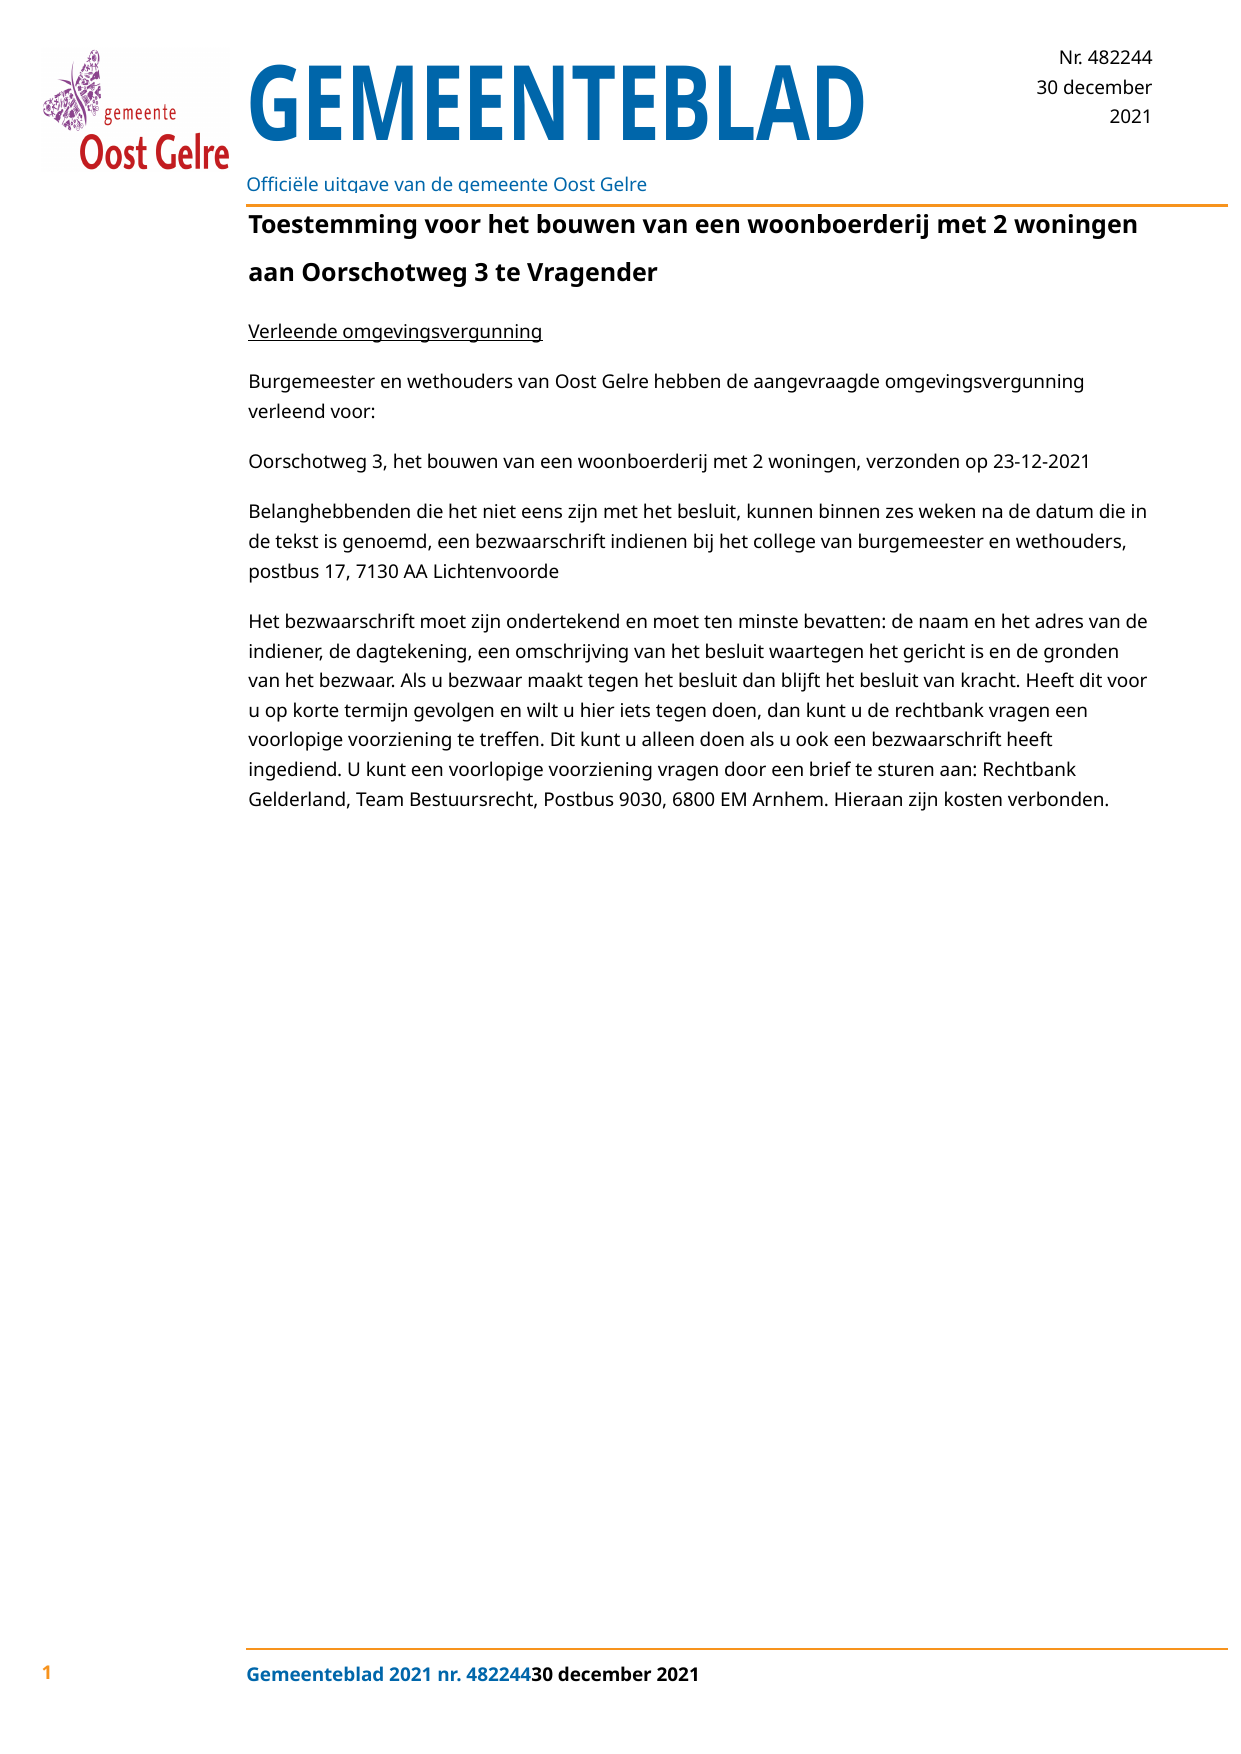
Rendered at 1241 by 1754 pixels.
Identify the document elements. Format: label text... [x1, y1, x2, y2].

text Burgemeester en wethouders van Oost Gelre hebben de aangevraagde omgevingsvergunning verleend voor: [248, 368, 1152, 424]
text Verleende omgevingsvergunning [248, 318, 1152, 344]
picture [41, 47, 231, 172]
text Toestemming voor het bouwen van een woonboerderij met 2 woningen aan Oorschotweg 3 te Vragender [248, 207, 1152, 288]
text Oorschotweg 3, het bouwen van een woonboerderij met 2 woningen, verzonden op 23-12-2021 [248, 448, 1152, 474]
text Het bezwaarschrift moet zijn ondertekend en moet ten minste bevatten: de naam en het adres van de indiener, de dagtekening, een omschrijving van het besluit waartegen het gericht is en de gronden van het bezwaar. Als u bezwaar maakt tegen het besluit dan blijft het besluit van kracht. Heeft dit voor u op korte termijn gevolgen en wilt u hier iets tegen doen, dan kunt u de rechtbank vragen een voorlopige voorziening te treffen. Dit kunt u alleen doen als u ook een bezwaarschrift heeft ingediend. U kunt een voorlopige voorziening vragen door een brief te sturen aan: Rechtbank Gelderland, Team Bestuursrecht, Postbus 9030, 6800 EM Arnhem. Hieraan zijn kosten verbonden. [248, 608, 1152, 812]
text Belanghebbenden die het niet eens zijn met het besluit, kunnen binnen zes weken na de datum die in de tekst is genoemd, een bezwaarschrift indienen bij het college van burgemeester en wethouders, postbus 17, 7130 AA Lichtenvoorde [248, 499, 1152, 584]
